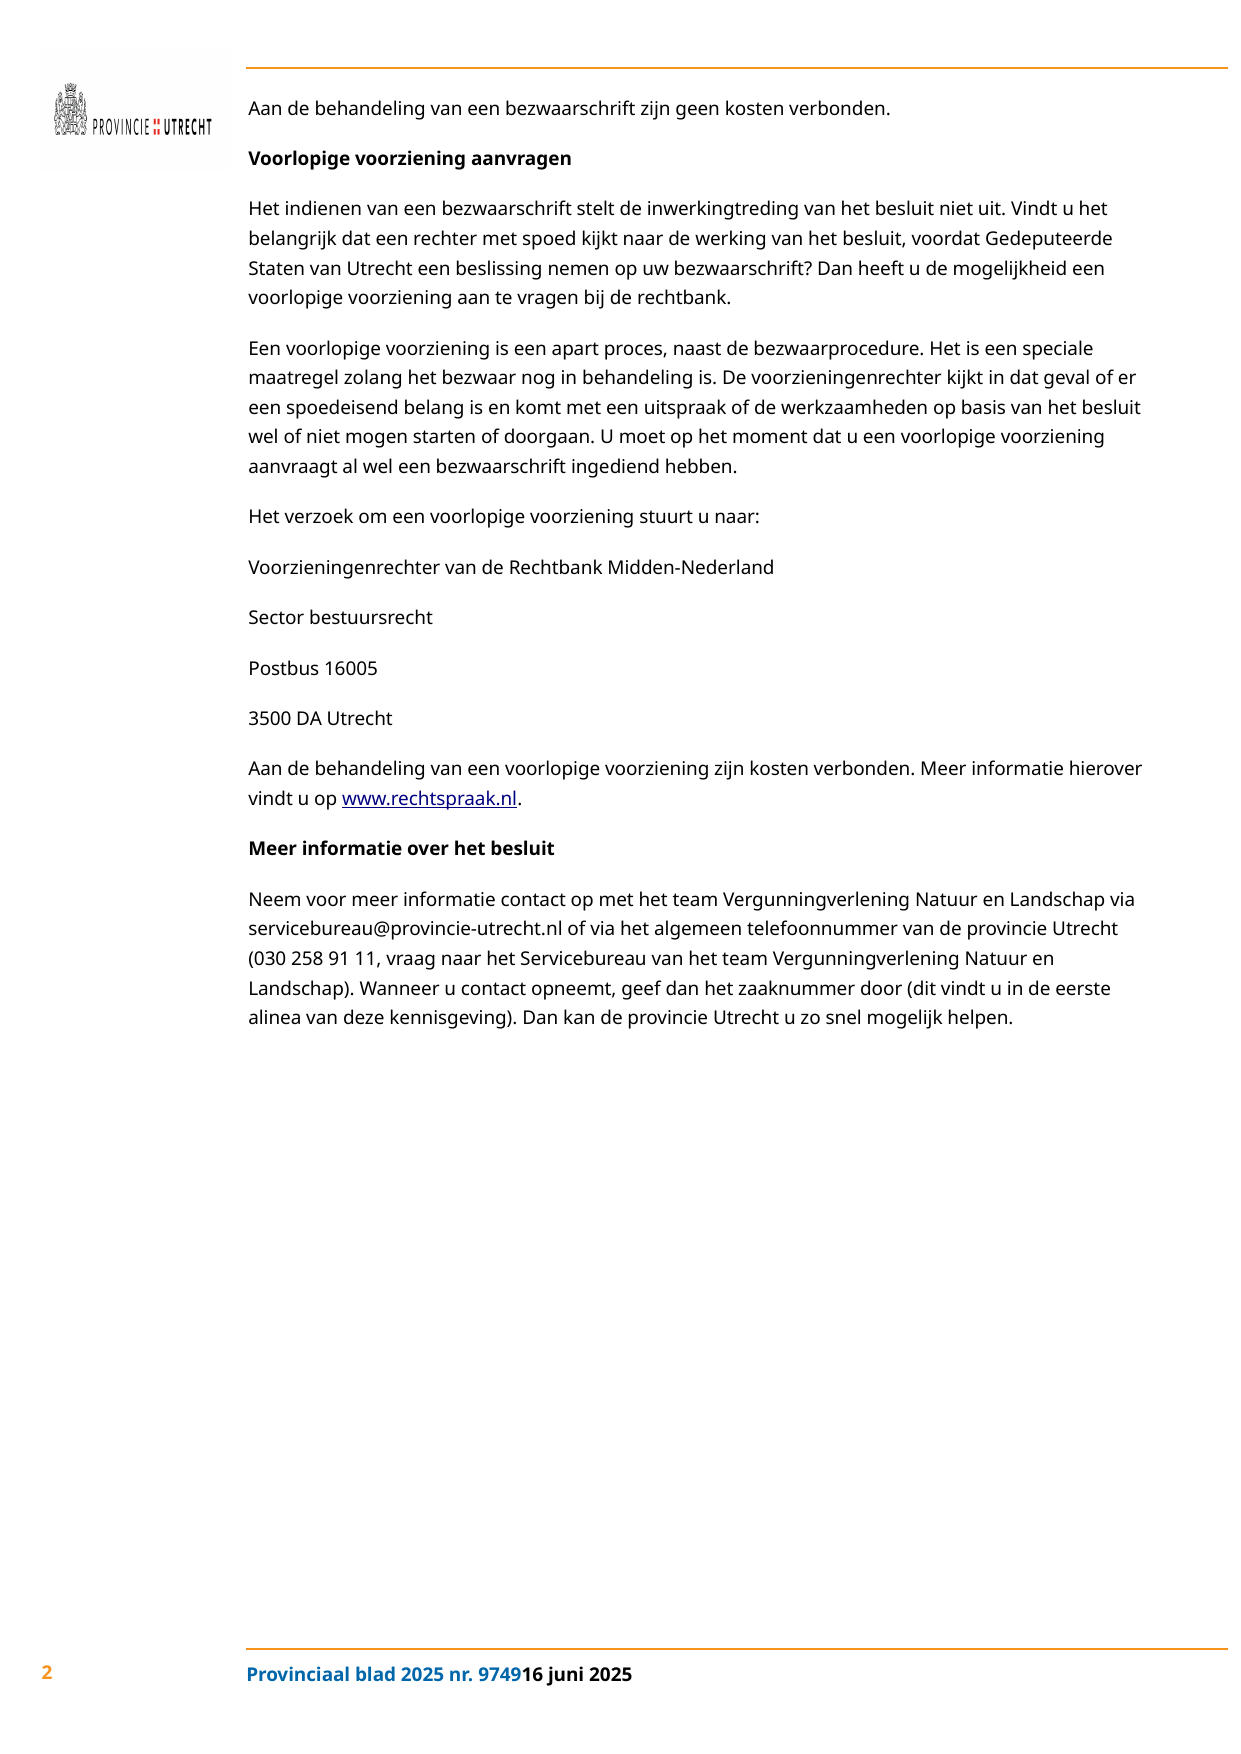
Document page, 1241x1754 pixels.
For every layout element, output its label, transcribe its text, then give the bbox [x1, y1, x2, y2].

text Neem voor meer informatie contact op met het team Vergunningverlening Natuur en Landschap via servicebureau@provincie-utrecht.nl of via het algemeen telefoonnummer van de provincie Utrecht (030 258 91 11, vraag naar het Servicebureau van het team Vergunningverlening Natuur en Landschap). Wanneer u contact opneemt, geef dan het zaaknummer door (dit vindt u in de eerste alinea van deze kennisgeving). Dan kan de provincie Utrecht u zo snel mogelijk helpen. [248, 886, 1152, 1030]
text Voorlopige voorziening aanvragen [248, 145, 1152, 171]
text Sector bestuursrecht [248, 604, 1152, 630]
text Aan de behandeling van een bezwaarschrift zijn geen kosten verbonden. [248, 95, 1152, 121]
text Postbus 16005 [248, 655, 1152, 681]
text Een voorlopige voorziening is een apart proces, naast de bezwaarprocedure. Het is een speciale maatregel zolang het bezwaar nog in behandeling is. De voorzieningenrechter kijkt in dat geval of er een spoedeisend belang is en komt met een uitspraak of de werkzaamheden op basis van het besluit wel of niet mogen starten of doorgaan. U moet op het moment dat u een voorlopige voorziening aanvraagt al wel een bezwaarschrift ingediend hebben. [248, 335, 1152, 479]
text Het verzoek om een voorlopige voorziening stuurt u naar: [248, 503, 1152, 529]
text Aan de behandeling van een voorlopige voorziening zijn kosten verbonden. Meer informatie hierover vindt u op www.rechtspraak.nl. [248, 756, 1152, 811]
text Voorzieningenrechter van de Rechtbank Midden-Nederland [248, 554, 1152, 580]
text 3500 DA Utrecht [248, 705, 1152, 731]
picture [41, 47, 231, 172]
text Meer informatie over het besluit [248, 836, 1152, 861]
text Het indienen van een bezwaarschrift stelt de inwerkingtreding van het besluit niet uit. Vindt u het belangrijk dat een rechter met spoed kijkt naar de werking van het besluit, voordat Gedeputeerde Staten van Utrecht een beslissing nemen op uw bezwaarschrift? Dan heeft u de mogelijkheid een voorlopige voorziening aan te vragen bij de rechtbank. [248, 196, 1152, 310]
